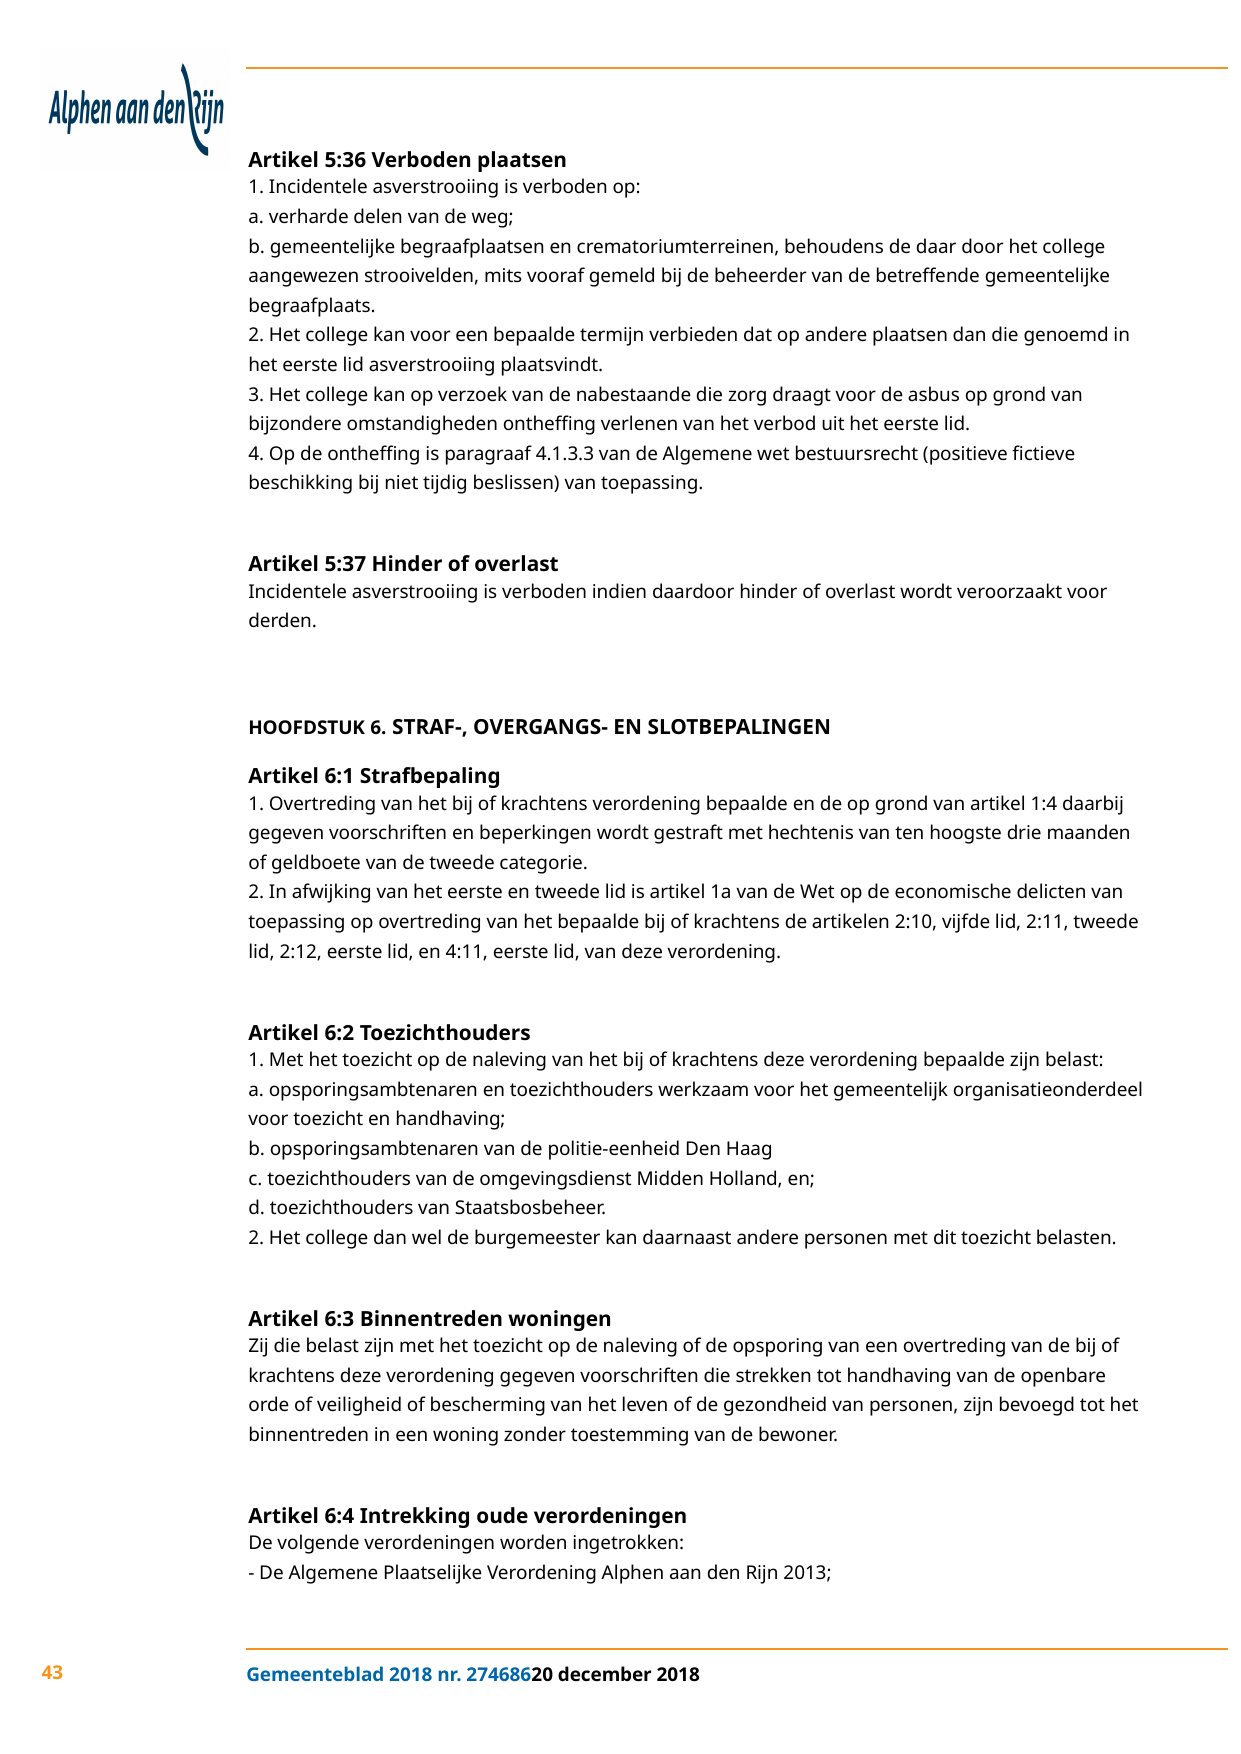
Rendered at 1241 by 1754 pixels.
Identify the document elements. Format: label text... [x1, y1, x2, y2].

text De volgende verordeningen worden ingetrokken: [248, 1529, 1152, 1555]
text a. verharde delen van de weg; [248, 203, 1152, 229]
text Artikel 6:3 Binnentreden woningen [248, 1304, 1152, 1332]
text Incidentele asverstrooiing is verboden indien daardoor hinder of overlast wordt veroorzaakt voor derden. [248, 578, 1152, 633]
picture [41, 47, 231, 172]
text Artikel 6:2 Toezichthouders [248, 1018, 1152, 1046]
text 4. Op de ontheffing is paragraaf 4.1.3.3 van de Algemene wet bestuursrecht (positieve fictieve beschikking bij niet tijdig beslissen) van toepassing. [248, 440, 1152, 495]
text b. gemeentelijke begraafplaatsen en crematoriumterreinen, behoudens de daar door het college aangewezen strooivelden, mits vooraf gemeld bij de beheerder van de betreffende gemeentelijke begraafplaats. [248, 233, 1152, 318]
text 2. In afwijking van het eerste en tweede lid is artikel 1a van de Wet op de economische delicten van toepassing op overtreding van het bepaalde bij of krachtens de artikelen 2:10, vijfde lid, 2:11, tweede lid, 2:12, eerste lid, en 4:11, eerste lid, van deze verordening. [248, 879, 1152, 964]
text HOOFDSTUK 6. STRAF-, OVERGANGS- EN SLOTBEPALINGEN [248, 712, 1152, 741]
text c. toezichthouders van de omgevingsdienst Midden Holland, en; [248, 1165, 1152, 1190]
text d. toezichthouders van Staatsbosbeheer. [248, 1194, 1152, 1220]
text 2. Het college kan voor een bepaalde termijn verbieden dat op andere plaatsen dan die genoemd in het eerste lid asverstrooiing plaatsvindt. [248, 322, 1152, 377]
text 3. Het college kan op verzoek van de nabestaande die zorg draagt voor de asbus op grond van bijzondere omstandigheden ontheffing verlenen van het verbod uit het eerste lid. [248, 381, 1152, 436]
text Artikel 6:1 Strafbepaling [248, 762, 1152, 790]
text - De Algemene Plaatselijke Verordening Alphen aan den Rijn 2013; [248, 1559, 1152, 1585]
text a. opsporingsambtenaren en toezichthouders werkzaam voor het gemeentelijk organisatieonderdeel voor toezicht en handhaving; [248, 1076, 1152, 1131]
text 1. Overtreding van het bij of krachtens verordening bepaalde en de op grond van artikel 1:4 daarbij gegeven voorschriften en beperkingen wordt gestraft met hechtenis van ten hoogste drie maanden of geldboete van de tweede categorie. [248, 790, 1152, 875]
text 2. Het college dan wel de burgemeester kan daarnaast andere personen met dit toezicht belasten. [248, 1224, 1152, 1249]
text Zij die belast zijn met het toezicht op de naleving of de opsporing van een overtreding van de bij of krachtens deze verordening gegeven voorschriften die strekken tot handhaving van de openbare orde of veiligheid of bescherming van het leven of de gezondheid van personen, zijn bevoegd tot het binnentreden in een woning zonder toestemming van de bewoner. [248, 1332, 1152, 1447]
text Artikel 5:37 Hinder of overlast [248, 549, 1152, 578]
text 1. Met het toezicht op de naleving van het bij of krachtens deze verordening bepaalde zijn belast: [248, 1046, 1152, 1072]
text Artikel 6:4 Intrekking oude verordeningen [248, 1501, 1152, 1529]
text 1. Incidentele asverstrooiing is verboden op: [248, 174, 1152, 199]
text b. opsporingsambtenaren van de politie-eenheid Den Haag [248, 1135, 1152, 1161]
text Artikel 5:36 Verboden plaatsen [248, 145, 1152, 174]
